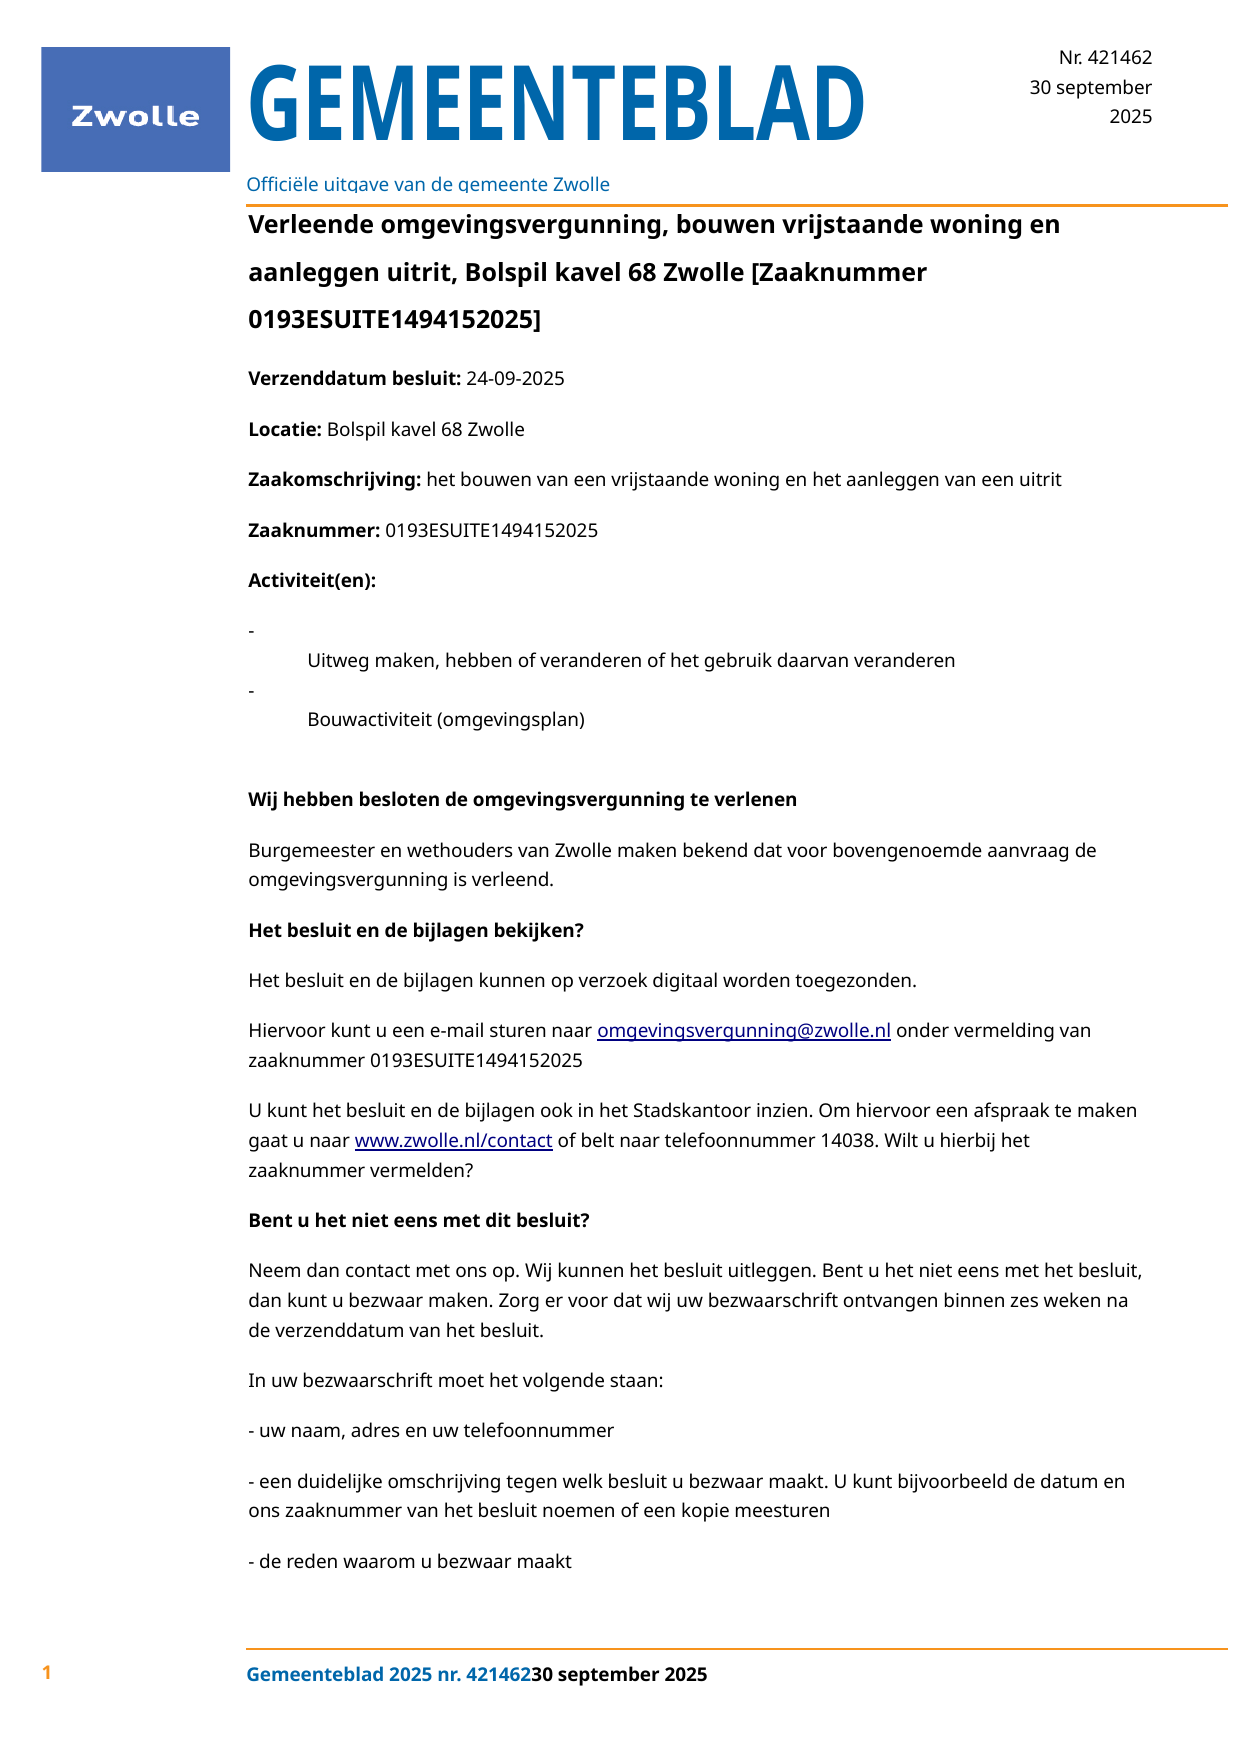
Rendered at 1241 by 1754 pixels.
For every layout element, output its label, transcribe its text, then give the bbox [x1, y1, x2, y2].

text Het besluit en de bijlagen bekijken? [248, 917, 1152, 942]
text Verleende omgevingsvergunning, bouwen vrijstaande woning en aanleggen uitrit, Bolspil kavel 68 Zwolle [Zaaknummer 0193ESUITE1494152025] [248, 207, 1152, 336]
text Zaakomschrijving: het bouwen van een vrijstaande woning en het aanleggen van een uitrit [248, 466, 1152, 492]
text Burgemeester en wethouders van Zwolle maken bekend dat voor bovengenoemde aanvraag de omgevingsvergunning is verleend. [248, 837, 1152, 892]
text Bent u het niet eens met dit besluit? [248, 1207, 1152, 1233]
picture [41, 47, 231, 172]
list Bouwactiviteit (omgevingsplan) [248, 706, 1152, 732]
text Neem dan contact met ons op. Wij kunnen het besluit uitleggen. Bent u het niet eens met het besluit, dan kunt u bezwaar maken. Zorg er voor dat wij uw bezwaarschrift ontvangen binnen zes weken na de verzenddatum van het besluit. [248, 1258, 1152, 1342]
text Locatie: Bolspil kavel 68 Zwolle [248, 416, 1152, 442]
text - de reden waarom u bezwaar maakt [248, 1548, 1152, 1574]
text Hiervoor kunt u een e-mail sturen naar omgevingsvergunning@zwolle.nl onder vermelding van zaaknummer 0193ESUITE1494152025 [248, 1018, 1152, 1073]
text Verzenddatum besluit: 24-09-2025 [248, 366, 1152, 391]
list Uitweg maken, hebben of veranderen of het gebruik daarvan veranderen [248, 647, 1152, 673]
text Het besluit en de bijlagen kunnen op verzoek digitaal worden toegezonden. [248, 967, 1152, 993]
text U kunt het besluit en de bijlagen ook in het Stadskantoor inzien. Om hiervoor een afspraak te maken gaat u naar www.zwolle.nl/contact of belt naar telefoonnummer 14038. Wilt u hierbij het zaaknummer vermelden? [248, 1098, 1152, 1182]
text Wij hebben besloten de omgevingsvergunning te verlenen [248, 786, 1152, 812]
text In uw bezwaarschrift moet het volgende staan: [248, 1367, 1152, 1393]
text Activiteit(en): [248, 567, 1152, 593]
text - uw naam, adres en uw telefoonnummer [248, 1418, 1152, 1443]
text Zaaknummer: 0193ESUITE1494152025 [248, 517, 1152, 542]
text - een duidelijke omschrijving tegen welk besluit u bezwaar maakt. U kunt bijvoorbeeld de datum en ons zaaknummer van het besluit noemen of een kopie meesturen [248, 1468, 1152, 1523]
